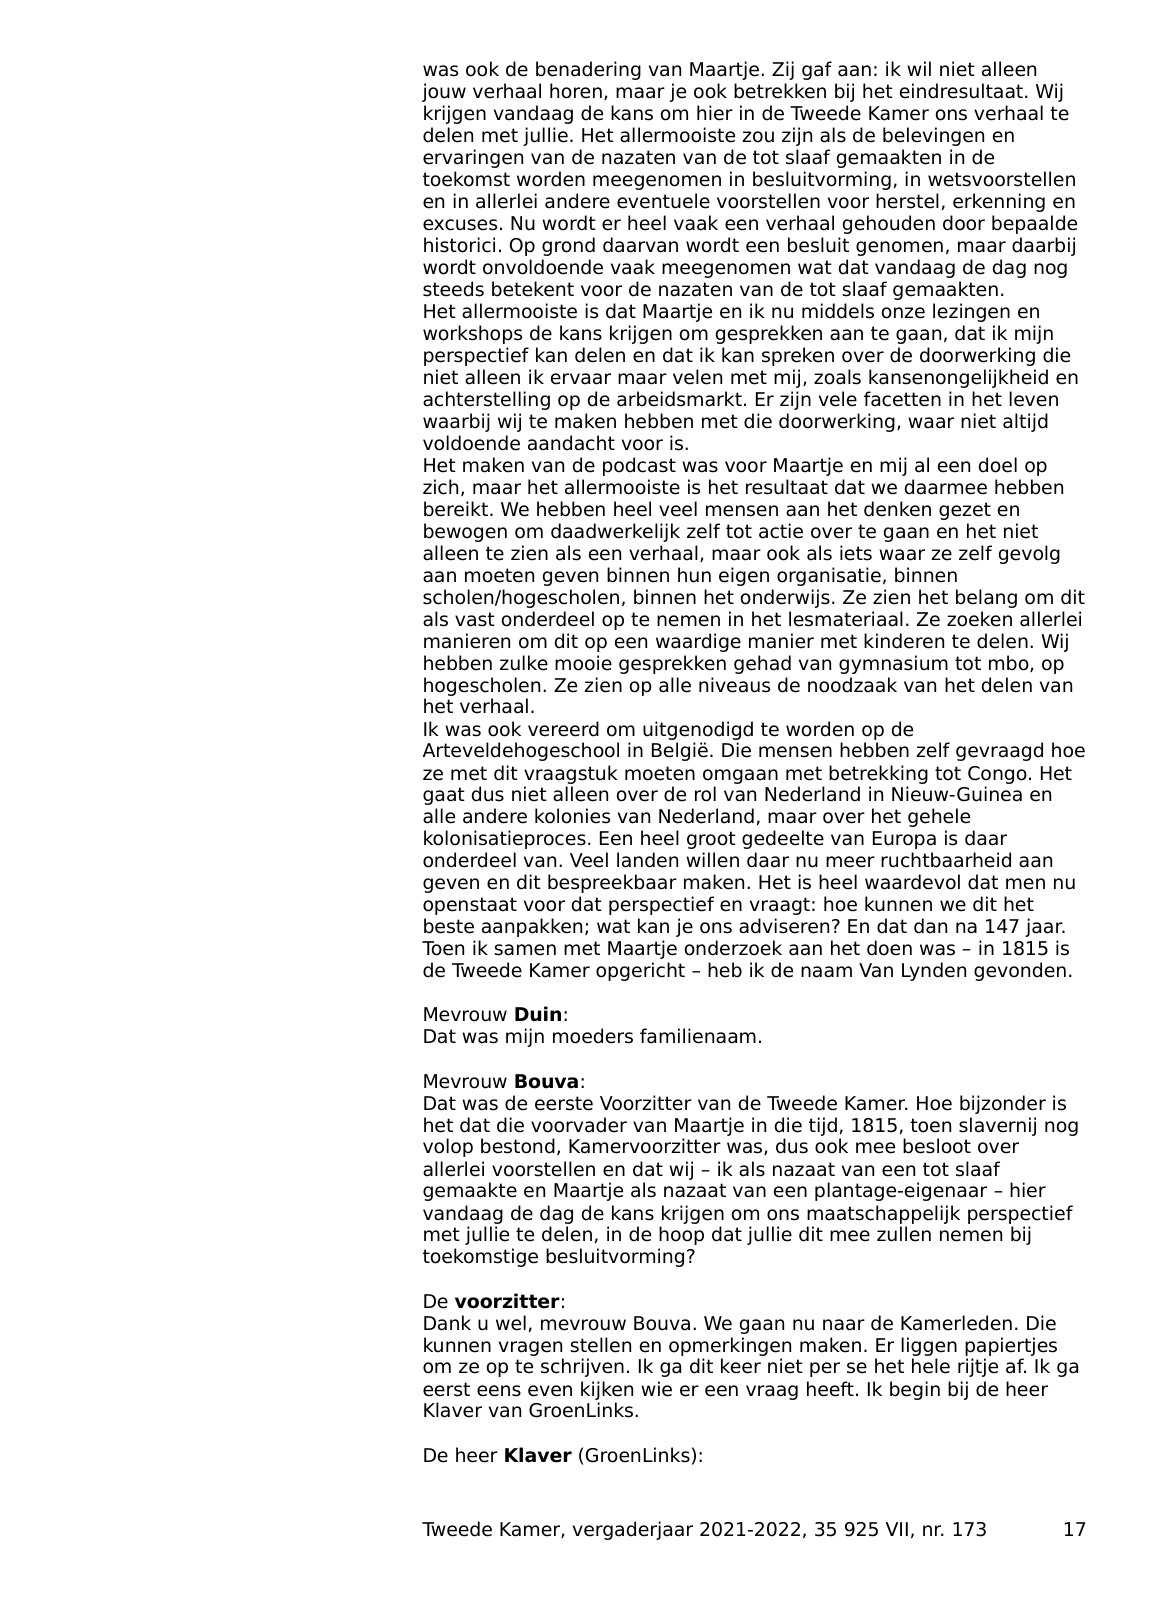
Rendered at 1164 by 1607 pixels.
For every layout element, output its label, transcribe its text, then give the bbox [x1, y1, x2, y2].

text Het maken van de podcast was voor Maartje en mij al een doel op zich, maar het allermooiste is het resultaat dat we daarmee hebben bereikt. We hebben heel veel mensen aan het denken gezet en bewogen om daadwerkelijk zelf tot actie over te gaan en het niet alleen te zien als een verhaal, maar ook als iets waar ze zelf gevolg aan moeten geven binnen hun eigen organisatie, binnen scholen/hogescholen, binnen het onderwijs. Ze zien het belang om dit als vast onderdeel op te nemen in het lesmateriaal. Ze zoeken allerlei manieren om dit op een waardige manier met kinderen te delen. Wij hebben zulke mooie gesprekken gehad van gymnasium tot mbo, op hogescholen. Ze zien op alle niveaus de noodzaak van het delen van het verhaal. [422, 455, 1087, 718]
text Ik was ook vereerd om uitgenodigd te worden op de Arteveldehogeschool in België. Die mensen hebben zelf gevraagd hoe ze met dit vraagstuk moeten omgaan met betrekking tot Congo. Het gaat dus niet alleen over de rol van Nederland in Nieuw-Guinea en alle andere kolonies van Nederland, maar over het gehele kolonisatieproces. Een heel groot gedeelte van Europa is daar onderdeel van. Veel landen willen daar nu meer ruchtbaarheid aan geven en dit bespreekbaar maken. Het is heel waardevol dat men nu openstaat voor dat perspectief en vraagt: hoe kunnen we dit het beste aanpakken; wat kan je ons adviseren? En dat dan na 147 jaar. [422, 718, 1087, 938]
text was ook de benadering van Maartje. Zij gaf aan: ik wil niet alleen jouw verhaal horen, maar je ook betrekken bij het eindresultaat. Wij krijgen vandaag de kans om hier in de Tweede Kamer ons verhaal te delen met jullie. Het allermooiste zou zijn als de belevingen en ervaringen van de nazaten van de tot slaaf gemaakten in de toekomst worden meegenomen in besluitvorming, in wetsvoorstellen en in allerlei andere eventuele voorstellen voor herstel, erkenning en excuses. Nu wordt er heel vaak een verhaal gehouden door bepaalde historici. Op grond daarvan wordt een besluit genomen, maar daarbij wordt onvoldoende vaak meegenomen wat dat vandaag de dag nog steeds betekent voor de nazaten van de tot slaaf gemaakten. [422, 59, 1087, 301]
text De voorzitter: [422, 1291, 1087, 1312]
text Mevrouw Bouva: [422, 1071, 1087, 1092]
text Mevrouw Duin: [422, 1004, 1087, 1026]
text Dank u wel, mevrouw Bouva. We gaan nu naar de Kamerleden. Die kunnen vragen stellen en opmerkingen maken. Er liggen papiertjes om ze op te schrijven. Ik ga dit keer niet per se het hele rijtje af. Ik ga eerst eens even kijken wie er een vraag heeft. Ik begin bij de heer Klaver van GroenLinks. [422, 1312, 1087, 1422]
text Dat was de eerste Voorzitter van de Tweede Kamer. Hoe bijzonder is het dat die voorvader van Maartje in die tijd, 1815, toen slavernij nog volop bestond, Kamervoorzitter was, dus ook mee besloot over allerlei voorstellen en dat wij – ik als nazaat van een tot slaaf gemaakte en Maartje als nazaat van een plantage-eigenaar – hier vandaag de dag de kans krijgen om ons maatschappelijk perspectief met jullie te delen, in de hoop dat jullie dit mee zullen nemen bij toekomstige besluitvorming? [422, 1092, 1087, 1268]
text Toen ik samen met Maartje onderzoek aan het doen was – in 1815 is de Tweede Kamer opgericht – heb ik de naam Van Lynden gevonden. [422, 938, 1087, 982]
text Dat was mijn moeders familienaam. [422, 1026, 1087, 1048]
text De heer Klaver (GroenLinks): [422, 1444, 1087, 1467]
text Het allermooiste is dat Maartje en ik nu middels onze lezingen en workshops de kans krijgen om gesprekken aan te gaan, dat ik mijn perspectief kan delen en dat ik kan spreken over de doorwerking die niet alleen ik ervaar maar velen met mij, zoals kansenongelijkheid en achterstelling op de arbeidsmarkt. Er zijn vele facetten in het leven waarbij wij te maken hebben met die doorwerking, waar niet altijd voldoende aandacht voor is. [422, 301, 1087, 455]
